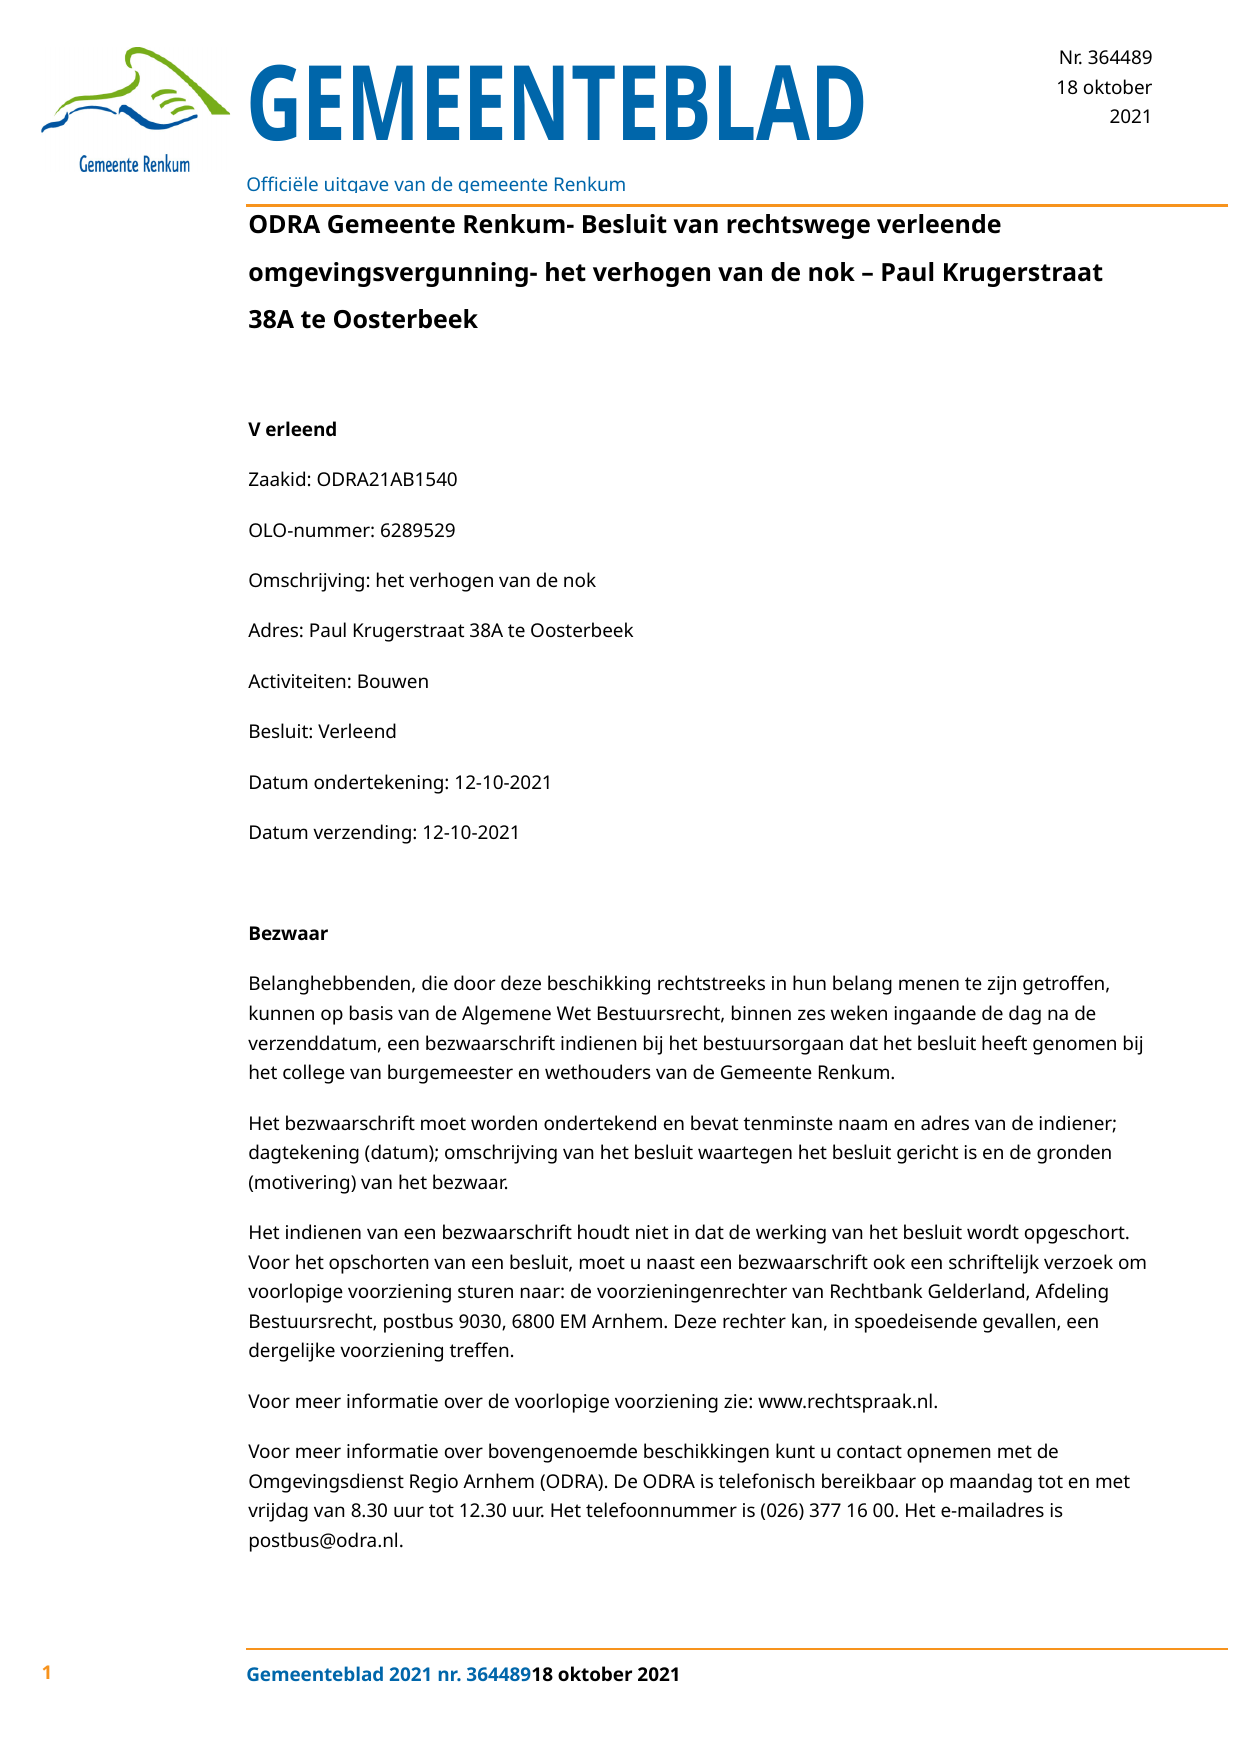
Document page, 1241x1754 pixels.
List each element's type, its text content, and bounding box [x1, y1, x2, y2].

text Besluit: Verleend [248, 718, 1152, 744]
text Omschrijving: het verhogen van de nok [248, 567, 1152, 593]
text Het bezwaarschrift moet worden ondertekend en bevat tenminste naam en adres van de indiener; dagtekening (datum); omschrijving van het besluit waartegen het besluit gericht is en de gronden (motivering) van het bezwaar. [248, 1110, 1152, 1194]
text Belanghebbenden, die door deze beschikking rechtstreeks in hun belang menen te zijn getroffen, kunnen op basis van de Algemene Wet Bestuursrecht, binnen zes weken ingaande de dag na de verzenddatum, een bezwaarschrift indienen bij het bestuursorgaan dat het besluit heeft genomen bij het college van burgemeester en wethouders van de Gemeente Renkum. [248, 971, 1152, 1085]
text Zaakid: ODRA21AB1540 [248, 466, 1152, 492]
picture [41, 47, 231, 172]
text Activiteiten: Bouwen [248, 668, 1152, 694]
text Voor meer informatie over de voorlopige voorziening zie: www.rechtspraak.nl. [248, 1388, 1152, 1414]
text Het indienen van een bezwaarschrift houdt niet in dat de werking van het besluit wordt opgeschort. Voor het opschorten van een besluit, moet u naast een bezwaarschrift ook een schriftelijk verzoek om voorlopige voorziening sturen naar: de voorzieningenrechter van Rechtbank Gelderland, Afdeling Bestuursrecht, postbus 9030, 6800 EM Arnhem. Deze rechter kan, in spoedeisende gevallen, een dergelijke voorziening treffen. [248, 1219, 1152, 1363]
text Voor meer informatie over bovengenoemde beschikkingen kunt u contact opnemen met de Omgevingsdienst Regio Arnhem (ODRA). De ODRA is telefonisch bereikbaar op maandag tot en met vrijdag van 8.30 uur tot 12.30 uur. Het telefoonnummer is (026) 377 16 00. Het e-mailadres is postbus@odra.nl. [248, 1438, 1152, 1553]
text ODRA Gemeente Renkum- Besluit van rechtswege verleende omgevingsvergunning- het verhogen van de nok – Paul Krugerstraat 38A te Oosterbeek [248, 207, 1152, 336]
text Datum verzending: 12-10-2021 [248, 819, 1152, 845]
text V erleend [248, 416, 1152, 442]
text Bezwaar [248, 920, 1152, 946]
text OLO-nummer: 6289529 [248, 517, 1152, 542]
text Datum ondertekening: 12-10-2021 [248, 769, 1152, 794]
text Adres: Paul Krugerstraat 38A te Oosterbeek [248, 618, 1152, 643]
